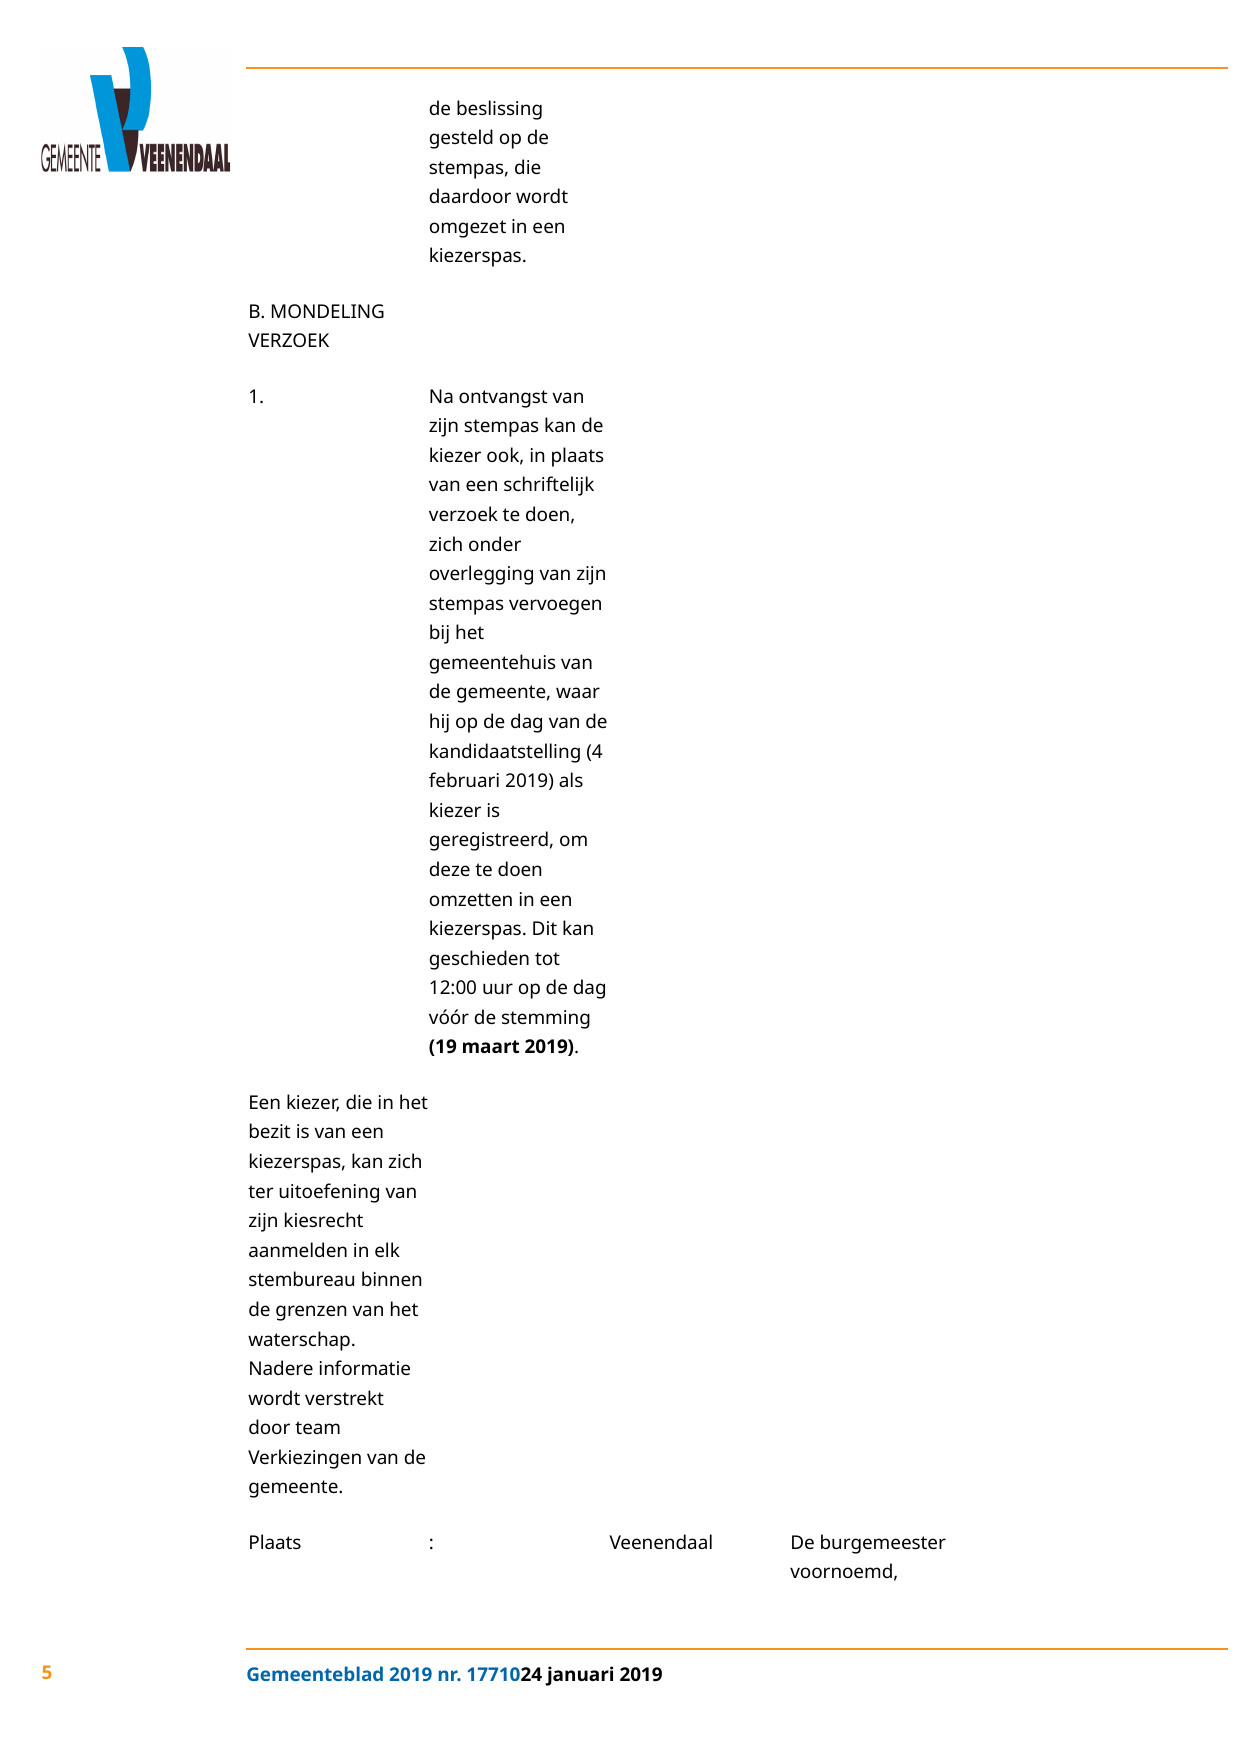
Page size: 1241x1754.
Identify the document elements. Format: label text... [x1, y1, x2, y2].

picture [41, 47, 130, 172]
table_cell Veenendaal [609, 1529, 790, 1584]
table_cell B. MONDELING VERZOEK [248, 298, 429, 353]
table_cell [248, 95, 429, 298]
table_cell De burgemeester voornoemd, [790, 1529, 971, 1584]
table_cell 1. [248, 353, 429, 1089]
table_cell : [429, 1529, 609, 1584]
table_cell de beslissing gesteld op de stempas, die daardoor wordt omgezet in een kiezerspas. [429, 95, 609, 298]
table_cell Na ontvangst van zijn stempas kan de kiezer ook, in plaats van een schriftelijk verzoek te doen, zich onder overlegging van zijn stempas vervoegen bij het gemeentehuis van de gemeente, waar hij op de dag van de kandidaatstelling (4 februari 2019) als kiezer is geregistreerd, om deze te doen omzetten in een kiezerspas. Dit kan geschieden tot 12:00 uur op de dag vóór de stemming (19 maart 2019). [429, 353, 609, 1089]
picture [123, 47, 231, 172]
table_cell Plaats [248, 1529, 429, 1584]
table_cell Een kiezer, die in het bezit is van een kiezerspas, kan zich ter uitoefening van zijn kiesrecht aanmelden in elk stembureau binnen de grenzen van het waterschap. Nadere informatie wordt verstrekt door team Verkiezingen van de gemeente. [248, 1089, 429, 1529]
